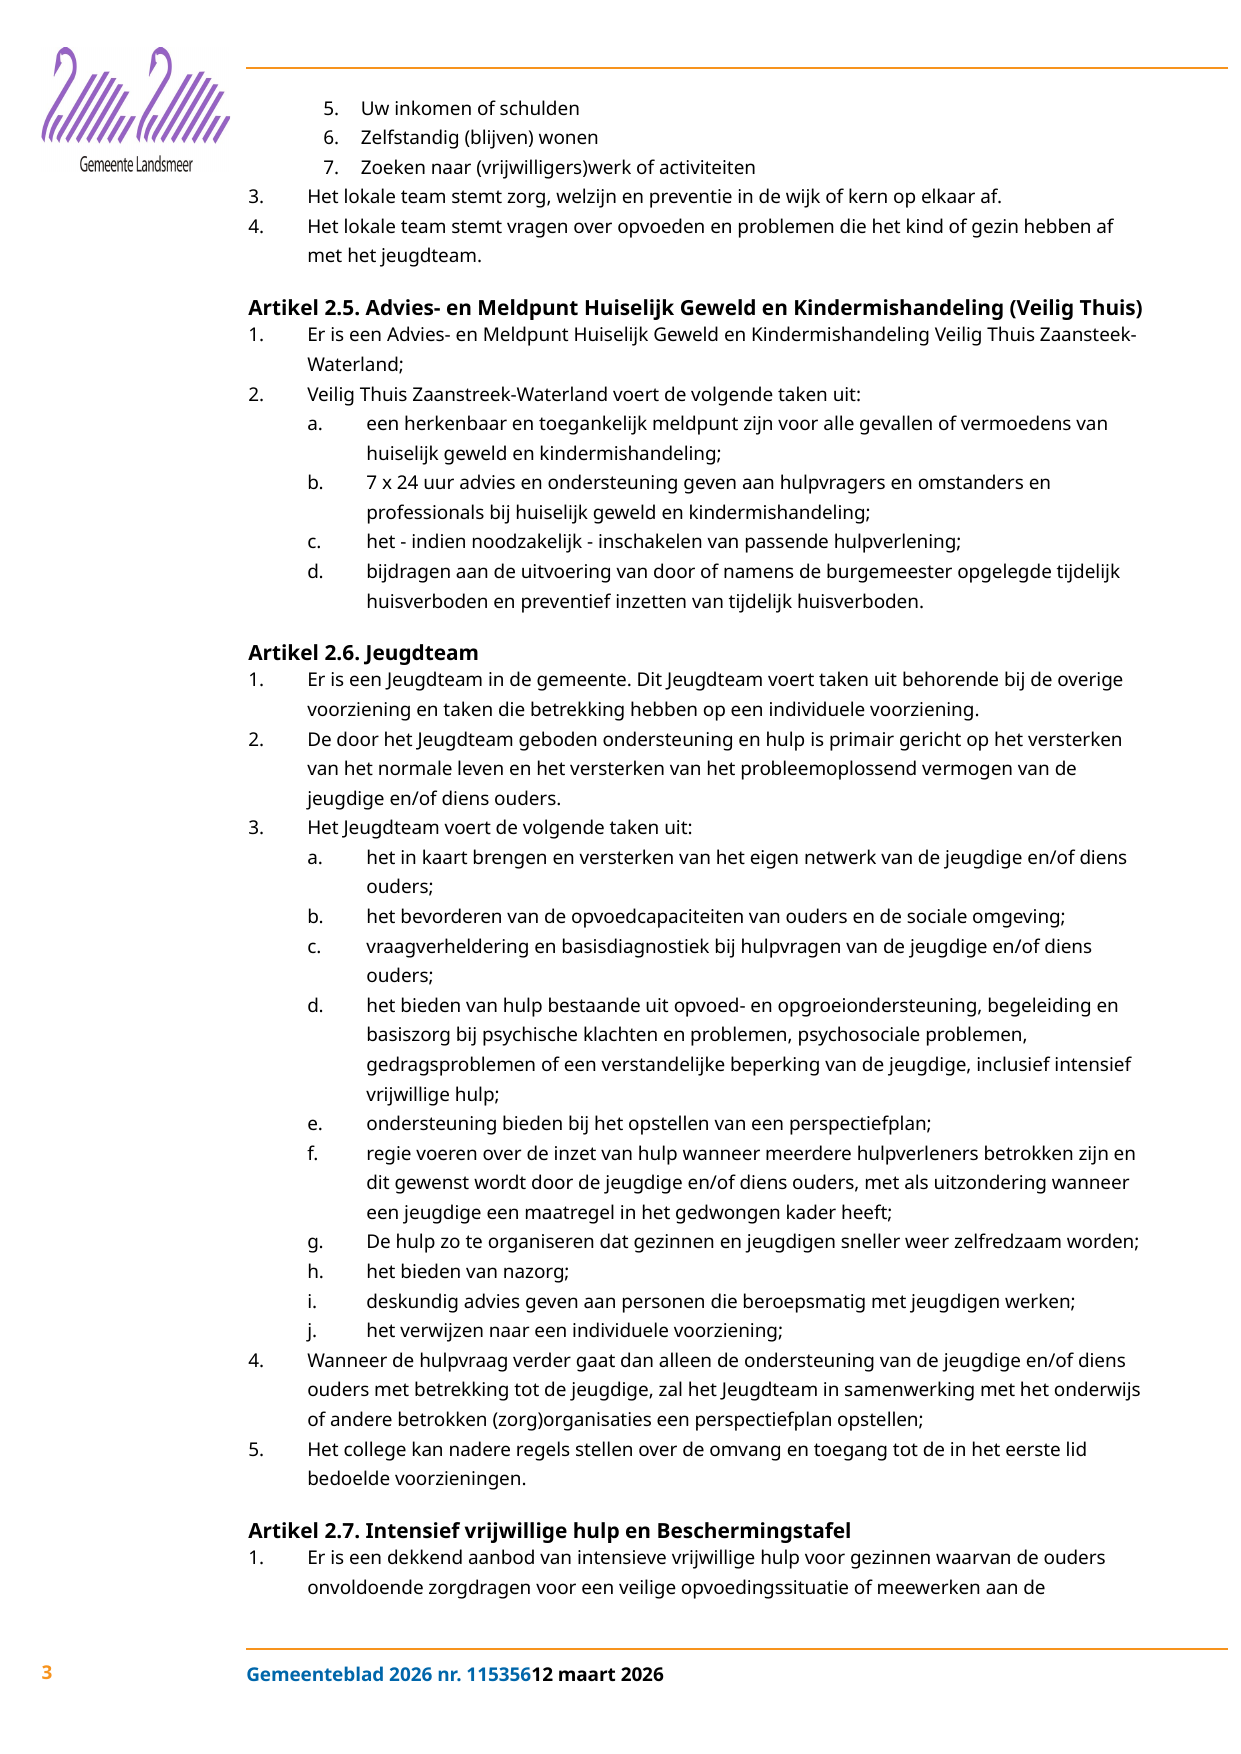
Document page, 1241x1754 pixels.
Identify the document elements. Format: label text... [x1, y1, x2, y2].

list Het college kan nadere regels stellen over de omvang en toegang tot de in het eerste lid bedoelde voorzieningen. [248, 1436, 1152, 1491]
list een herkenbaar en toegankelijk meldpunt zijn voor alle gevallen of vermoedens van huiselijk geweld en kindermishandeling; [307, 410, 1152, 466]
list Het Jeugdteam voert de volgende taken uit: [248, 814, 1152, 840]
list Zelfstandig (blijven) wonen [323, 124, 1152, 150]
text Artikel 2.5. Advies- en Meldpunt Huiselijk Geweld en Kindermishandeling (Veilig Thuis) [248, 293, 1152, 322]
list Er is een dekkend aanbod van intensieve vrijwillige hulp voor gezinnen waarvan de ouders onvoldoende zorgdragen voor een veilige opvoedingssituatie of meewerken aan de [248, 1544, 1152, 1599]
list deskundig advies geven aan personen die beroepsmatig met jeugdigen werken; [307, 1288, 1152, 1314]
list De hulp zo te organiseren dat gezinnen en jeugdigen sneller weer zelfredzaam worden; [307, 1229, 1152, 1254]
list vraagverheldering en basisdiagnostiek bij hulpvragen van de jeugdige en/of diens ouders; [307, 933, 1152, 988]
list Zoeken naar (vrijwilligers)werk of activiteiten [323, 154, 1152, 180]
list Veilig Thuis Zaanstreek-Waterland voert de volgende taken uit: [248, 381, 1152, 406]
list Er is een Jeugdteam in de gemeente. Dit Jeugdteam voert taken uit behorende bij de overige voorziening en taken die betrekking hebben op een individuele voorziening. [248, 667, 1152, 722]
list Er is een Advies- en Meldpunt Huiselijk Geweld en Kindermishandeling Veilig Thuis Zaansteek-Waterland; [248, 322, 1152, 377]
list het bieden van hulp bestaande uit opvoed- en opgroeiondersteuning, begeleiding en basiszorg bij psychische klachten en problemen, psychosociale problemen, gedragsproblemen of een verstandelijke beperking van de jeugdige, inclusief intensief vrijwillige hulp; [307, 992, 1152, 1107]
list Uw inkomen of schulden [323, 95, 1152, 121]
list het in kaart brengen en versterken van het eigen netwerk van de jeugdige en/of diens ouders; [307, 844, 1152, 899]
picture [41, 47, 231, 172]
list regie voeren over de inzet van hulp wanneer meerdere hulpverleners betrokken zijn en dit gewenst wordt door de jeugdige en/of diens ouders, met als uitzondering wanneer een jeugdige een maatregel in het gedwongen kader heeft; [307, 1140, 1152, 1225]
list het - indien noodzakelijk - inschakelen van passende hulpverlening; [307, 529, 1152, 554]
list bijdragen aan de uitvoering van door of namens de burgemeester opgelegde tijdelijk huisverboden en preventief inzetten van tijdelijk huisverboden. [307, 558, 1152, 613]
text Artikel 2.7. Intensief vrijwillige hulp en Beschermingstafel [248, 1516, 1152, 1544]
list Het lokale team stemt vragen over opvoeden en problemen die het kind of gezin hebben af met het jeugdteam. [248, 213, 1152, 268]
list het verwijzen naar een individuele voorziening; [307, 1317, 1152, 1343]
list het bevorderen van de opvoedcapaciteiten van ouders en de sociale omgeving; [307, 903, 1152, 929]
list Het lokale team stemt zorg, welzijn en preventie in de wijk of kern op elkaar af. [248, 183, 1152, 209]
list het bieden van nazorg; [307, 1258, 1152, 1284]
list ondersteuning bieden bij het opstellen van een perspectiefplan; [307, 1110, 1152, 1136]
list De door het Jeugdteam geboden ondersteuning en hulp is primair gericht op het versterken van het normale leven en het versterken van het probleemoplossend vermogen van de jeugdige en/of diens ouders. [248, 726, 1152, 811]
list Wanneer de hulpvraag verder gaat dan alleen de ondersteuning van de jeugdige en/of diens ouders met betrekking tot de jeugdige, zal het Jeugdteam in samenwerking met het onderwijs of andere betrokken (zorg)organisaties een perspectiefplan opstellen; [248, 1347, 1152, 1432]
list 7 x 24 uur advies en ondersteuning geven aan hulpvragers en omstanders en professionals bij huiselijk geweld en kindermishandeling; [307, 469, 1152, 525]
text Artikel 2.6. Jeugdteam [248, 638, 1152, 667]
